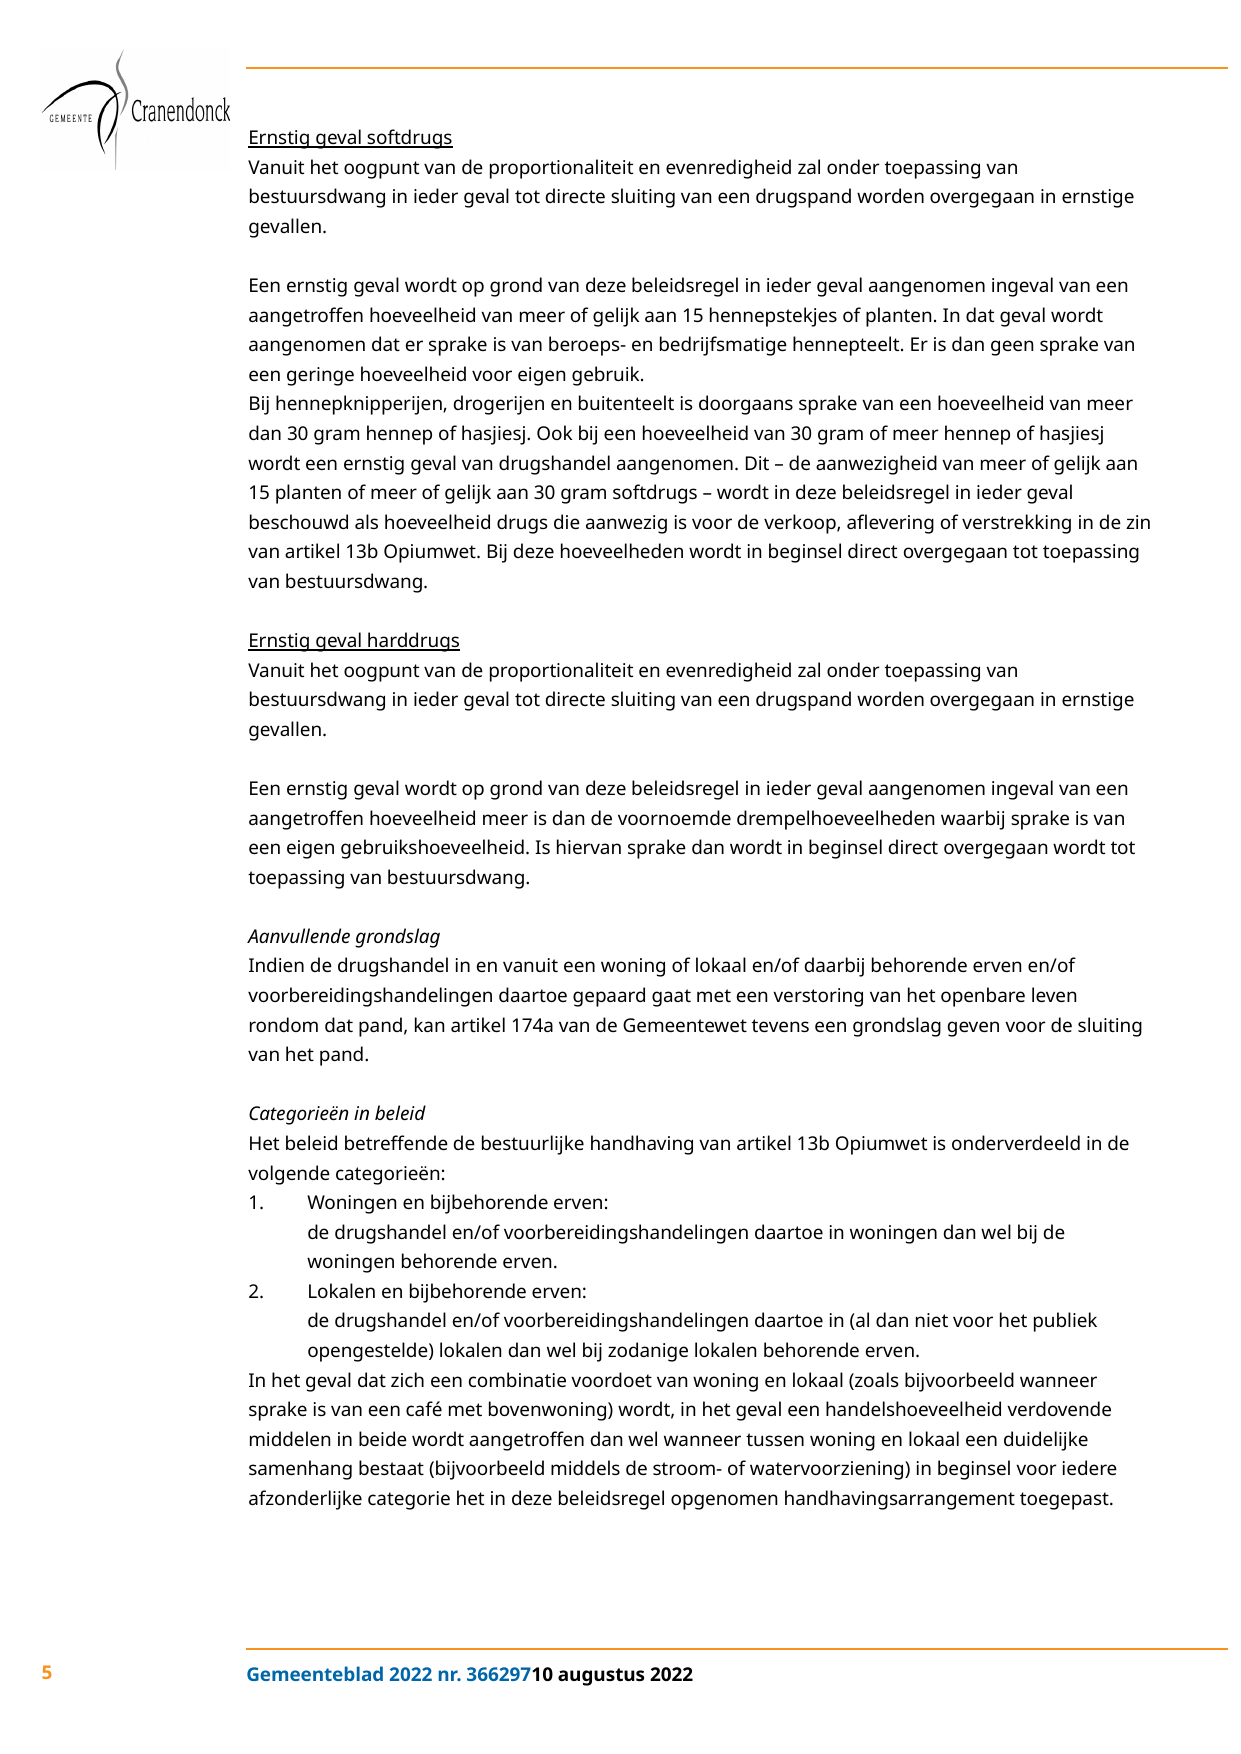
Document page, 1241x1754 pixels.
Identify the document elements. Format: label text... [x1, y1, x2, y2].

text Het beleid betreffende de bestuurlijke handhaving van artikel 13b Opiumwet is onderverdeeld in de volgende categorieën: [248, 1130, 1152, 1186]
text In het geval dat zich een combinatie voordoet van woning en lokaal (zoals bijvoorbeeld wanneer sprake is van een café met bovenwoning) wordt, in het geval een handelshoeveelheid verdovende middelen in beide wordt aangetroffen dan wel wanneer tussen woning en lokaal een duidelijke samenhang bestaat (bijvoorbeeld middels de stroom- of watervoorziening) in beginsel voor iedere afzonderlijke categorie het in deze beleidsregel opgenomen handhavingsarrangement toegepast. [248, 1367, 1152, 1511]
list de drugshandel en/of voorbereidingshandelingen daartoe in (al dan niet voor het publiek opengestelde) lokalen dan wel bij zodanige lokalen behorende erven. [248, 1308, 1152, 1363]
text Categorieën in beleid [248, 1101, 1152, 1126]
list Woningen en bijbehorende erven: [248, 1189, 1152, 1215]
text Een ernstig geval wordt op grond van deze beleidsregel in ieder geval aangenomen ingeval van een aangetroffen hoeveelheid meer is dan de voornoemde drempelhoeveelheden waarbij sprake is van een eigen gebruikshoeveelheid. Is hiervan sprake dan wordt in beginsel direct overgegaan wordt tot toepassing van bestuursdwang. [248, 775, 1152, 890]
list Lokalen en bijbehorende erven: [248, 1278, 1152, 1304]
text Bij hennepknipperijen, drogerijen en buitenteelt is doorgaans sprake van een hoeveelheid van meer dan 30 gram hennep of hasjiesj. Ook bij een hoeveelheid van 30 gram of meer hennep of hasjiesj wordt een ernstig geval van drugshandel aangenomen. Dit – de aanwezigheid van meer of gelijk aan 15 planten of meer of gelijk aan 30 gram softdrugs – wordt in deze beleidsregel in ieder geval beschouwd als hoeveelheid drugs die aanwezig is voor de verkoop, aflevering of verstrekking in de zin van artikel 13b Opiumwet. Bij deze hoeveelheden wordt in beginsel direct overgegaan tot toepassing van bestuursdwang. [248, 391, 1152, 594]
picture [41, 47, 231, 172]
text Vanuit het oogpunt van de proportionaliteit en evenredigheid zal onder toepassing van bestuursdwang in ieder geval tot directe sluiting van een drugspand worden overgegaan in ernstige gevallen. [248, 657, 1152, 742]
text Vanuit het oogpunt van de proportionaliteit en evenredigheid zal onder toepassing van bestuursdwang in ieder geval tot directe sluiting van een drugspand worden overgegaan in ernstige gevallen. [248, 154, 1152, 239]
text Ernstig geval softdrugs [248, 124, 1152, 150]
text Aanvullende grondslag [248, 923, 1152, 949]
text Ernstig geval harddrugs [248, 627, 1152, 653]
text Indien de drugshandel in en vanuit een woning of lokaal en/of daarbij behorende erven en/of voorbereidingshandelingen daartoe gepaard gaat met een verstoring van het openbare leven rondom dat pand, kan artikel 174a van de Gemeentewet tevens een grondslag geven voor de sluiting van het pand. [248, 953, 1152, 1067]
list de drugshandel en/of voorbereidingshandelingen daartoe in woningen dan wel bij de woningen behorende erven. [248, 1219, 1152, 1274]
text Een ernstig geval wordt op grond van deze beleidsregel in ieder geval aangenomen ingeval van een aangetroffen hoeveelheid van meer of gelijk aan 15 hennepstekjes of planten. In dat geval wordt aangenomen dat er sprake is van beroeps- en bedrijfsmatige hennepteelt. Er is dan geen sprake van een geringe hoeveelheid voor eigen gebruik. [248, 272, 1152, 387]
